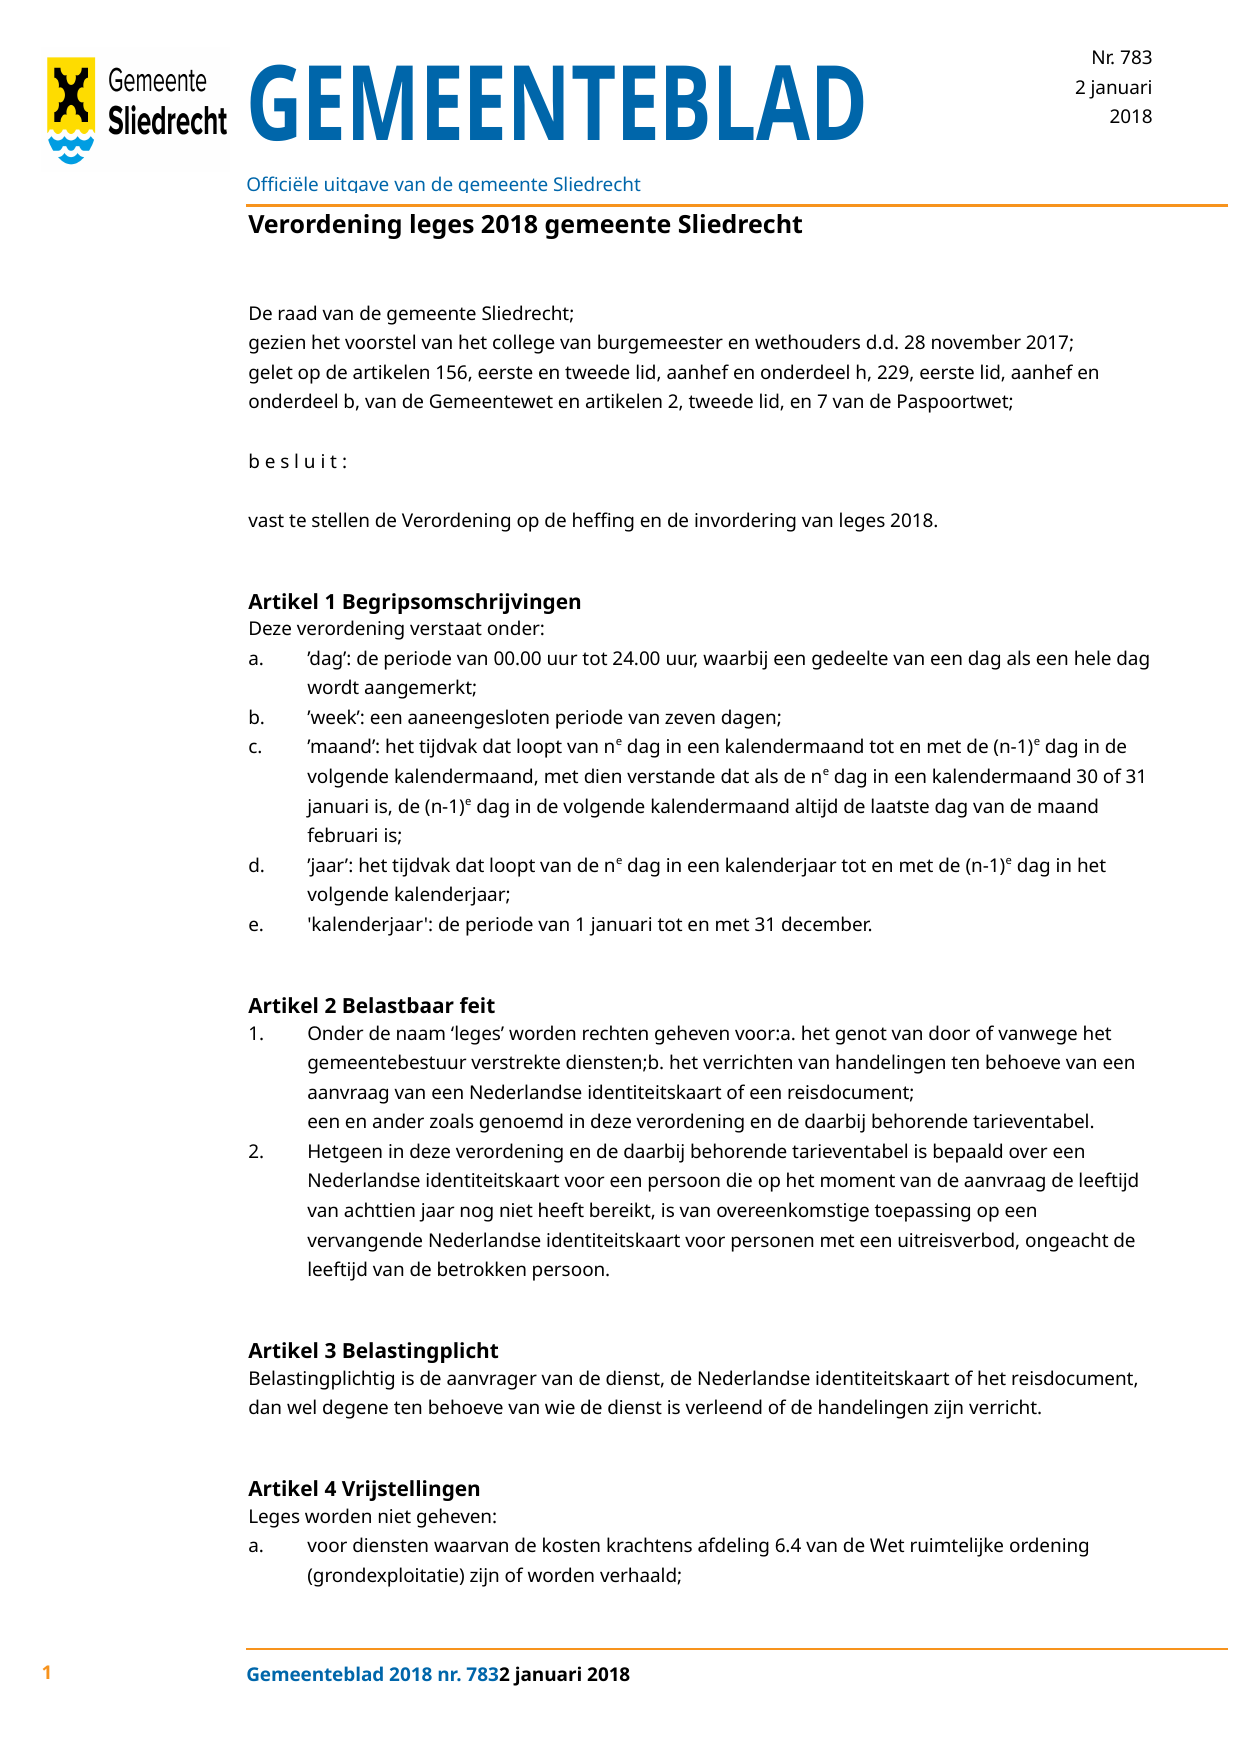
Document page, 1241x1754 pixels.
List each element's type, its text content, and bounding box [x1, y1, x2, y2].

text b e s l u i t : [248, 448, 1152, 473]
list Hetgeen in deze verordening en de daarbij behorende tarieventabel is bepaald over een Nederlandse identiteitskaart voor een persoon die op het moment van de aanvraag de leeftijd van achttien jaar nog niet heeft bereikt, is van overeenkomstige toepassing op een vervangende Nederlandse identiteitskaart voor personen met een uitreisverbod, ongeacht de leeftijd van de betrokken persoon. [248, 1138, 1152, 1282]
list ’week’: een aaneengesloten periode van zeven dagen; [248, 704, 1152, 730]
list een en ander zoals genoemd in deze verordening en de daarbij behorende tarieventabel. [248, 1108, 1152, 1134]
text Artikel 2 Belastbaar feit [248, 991, 1152, 1020]
list ’maand’: het tijdvak dat loopt van ne dag in een kalendermaand tot en met de (n-1)e dag in de volgende kalendermaand, met dien verstande dat als de ne dag in een kalendermaand 30 of 31 januari is, de (n-1)e dag in de volgende kalendermaand altijd de laatste dag van de maand februari is; [248, 734, 1152, 848]
list Onder de naam ‘leges’ worden rechten geheven voor:a. het genot van door of vanwege het gemeentebestuur verstrekte diensten;b. het verrichten van handelingen ten behoeve van een aanvraag van een Nederlandse identiteitskaart of een reisdocument; [248, 1020, 1152, 1104]
text Deze verordening verstaat onder: [248, 615, 1152, 641]
text Artikel 3 Belastingplicht [248, 1336, 1152, 1365]
text De raad van de gemeente Sliedrecht; [248, 300, 1152, 326]
list voor diensten waarvan de kosten krachtens afdeling 6.4 van de Wet ruimtelijke ordening (grondexploitatie) zijn of worden verhaald; [248, 1532, 1152, 1588]
picture [41, 47, 231, 172]
list 'kalenderjaar': de periode van 1 januari tot en met 31 december. [248, 911, 1152, 937]
text gelet op de artikelen 156, eerste en tweede lid, aanhef en onderdeel h, 229, eerste lid, aanhef en onderdeel b, van de Gemeentewet en artikelen 2, tweede lid, en 7 van de Paspoortwet; [248, 359, 1152, 414]
text Artikel 4 Vrijstellingen [248, 1474, 1152, 1503]
list ’dag’: de periode van 00.00 uur tot 24.00 uur, waarbij een gedeelte van een dag als een hele dag wordt aangemerkt; [248, 645, 1152, 700]
text Verordening leges 2018 gemeente Sliedrecht [248, 207, 1152, 241]
text vast te stellen de Verordening op de heffing en de invordering van leges 2018. [248, 507, 1152, 533]
text gezien het voorstel van het college van burgemeester en wethouders d.d. 28 november 2017; [248, 329, 1152, 355]
text Leges worden niet geheven: [248, 1503, 1152, 1528]
list ’jaar’: het tijdvak dat loopt van de ne dag in een kalenderjaar tot en met de (n-1)e dag in het volgende kalenderjaar; [248, 852, 1152, 907]
text Belastingplichtig is de aanvrager van de dienst, de Nederlandse identiteitskaart of het reisdocument, dan wel degene ten behoeve van wie de dienst is verleend of de handelingen zijn verricht. [248, 1365, 1152, 1420]
text Artikel 1 Begripsomschrijvingen [248, 587, 1152, 615]
